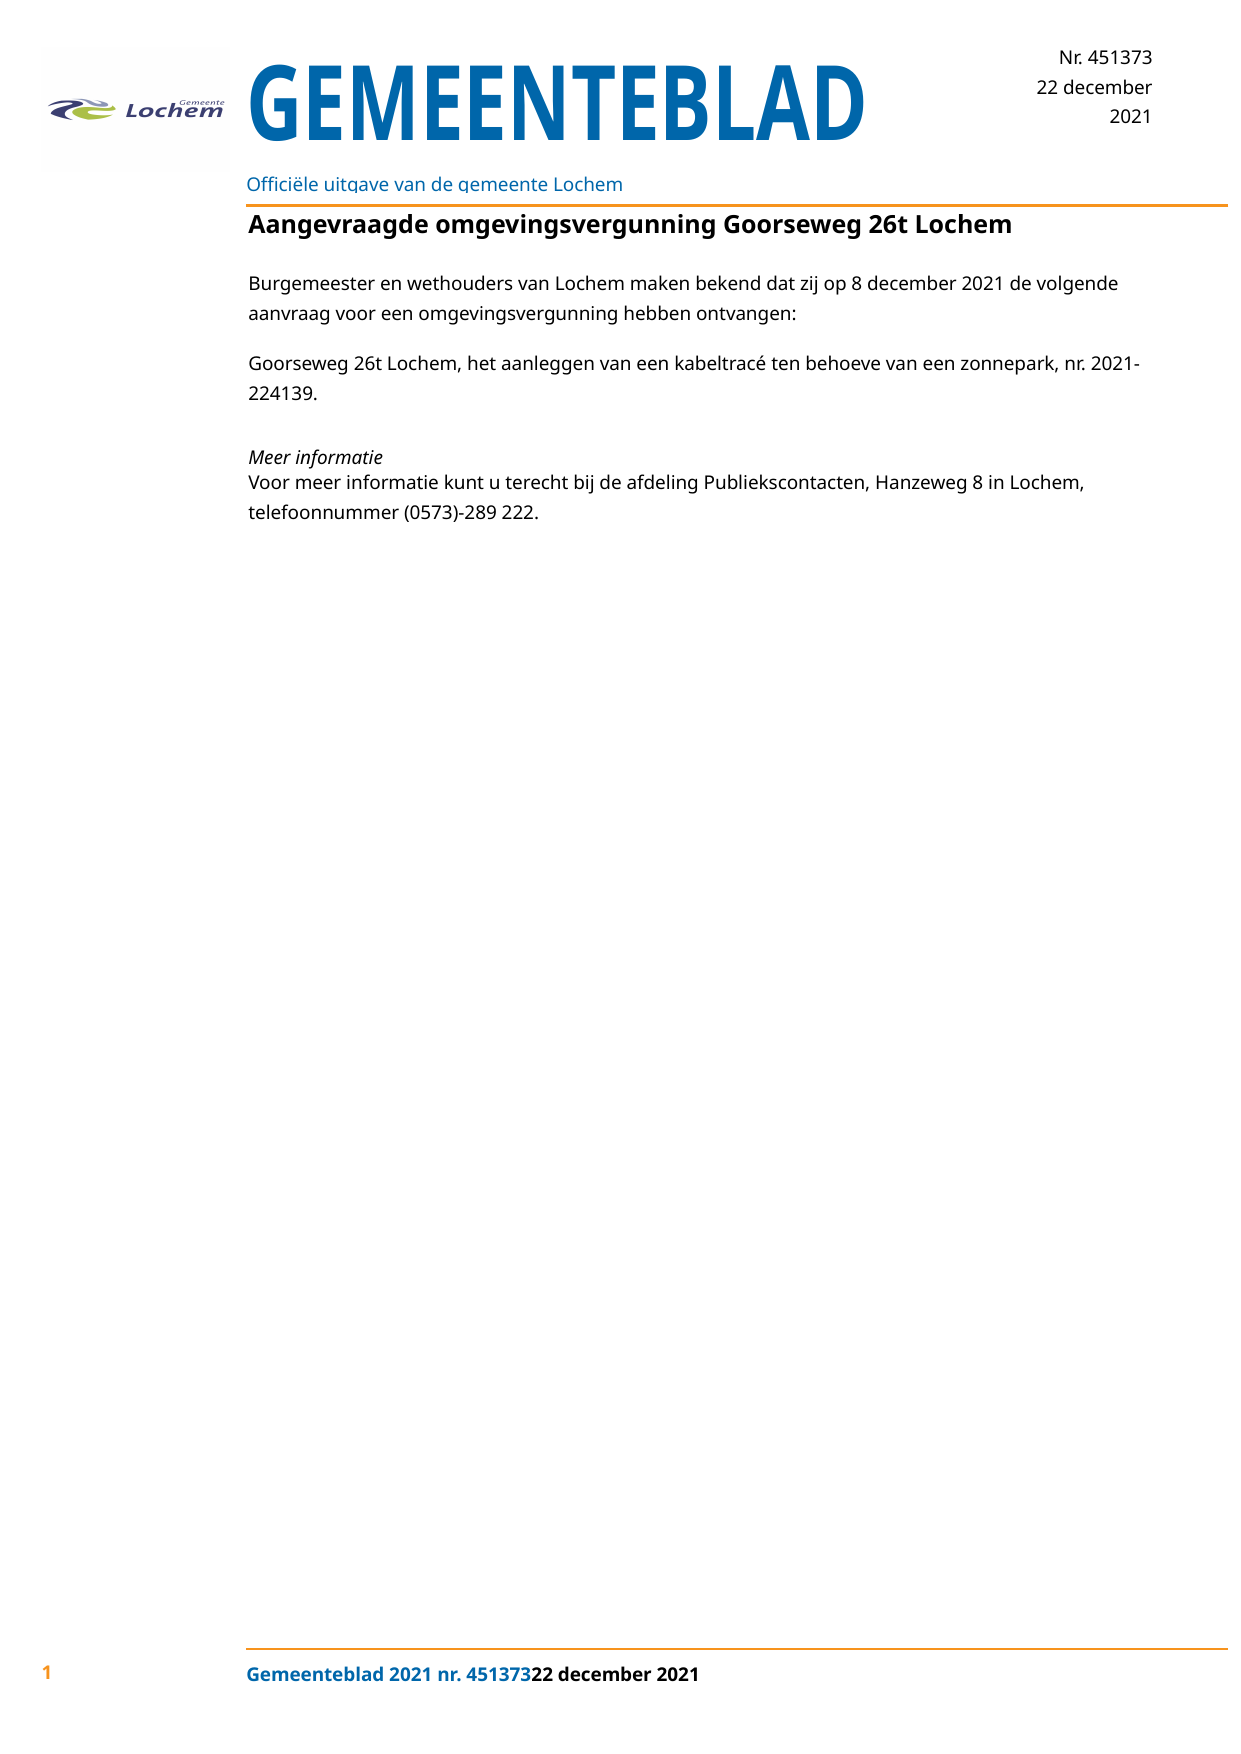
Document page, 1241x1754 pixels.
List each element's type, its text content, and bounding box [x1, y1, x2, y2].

text Voor meer informatie kunt u terecht bij de afdeling Publiekscontacten, Hanzeweg 8 in Lochem, telefoonnummer (0573)-289 222. [248, 469, 1152, 525]
picture [41, 47, 231, 172]
text Aangevraagde omgevingsvergunning Goorseweg 26t Lochem [248, 207, 1152, 241]
text Burgemeester en wethouders van Lochem maken bekend dat zij op 8 december 2021 de volgende aanvraag voor een omgevingsvergunning hebben ontvangen: [248, 270, 1152, 326]
text Meer informatie [248, 444, 1152, 469]
text Goorseweg 26t Lochem, het aanleggen van een kabeltracé ten behoeve van een zonnepark, nr. 2021-224139. [248, 350, 1152, 406]
